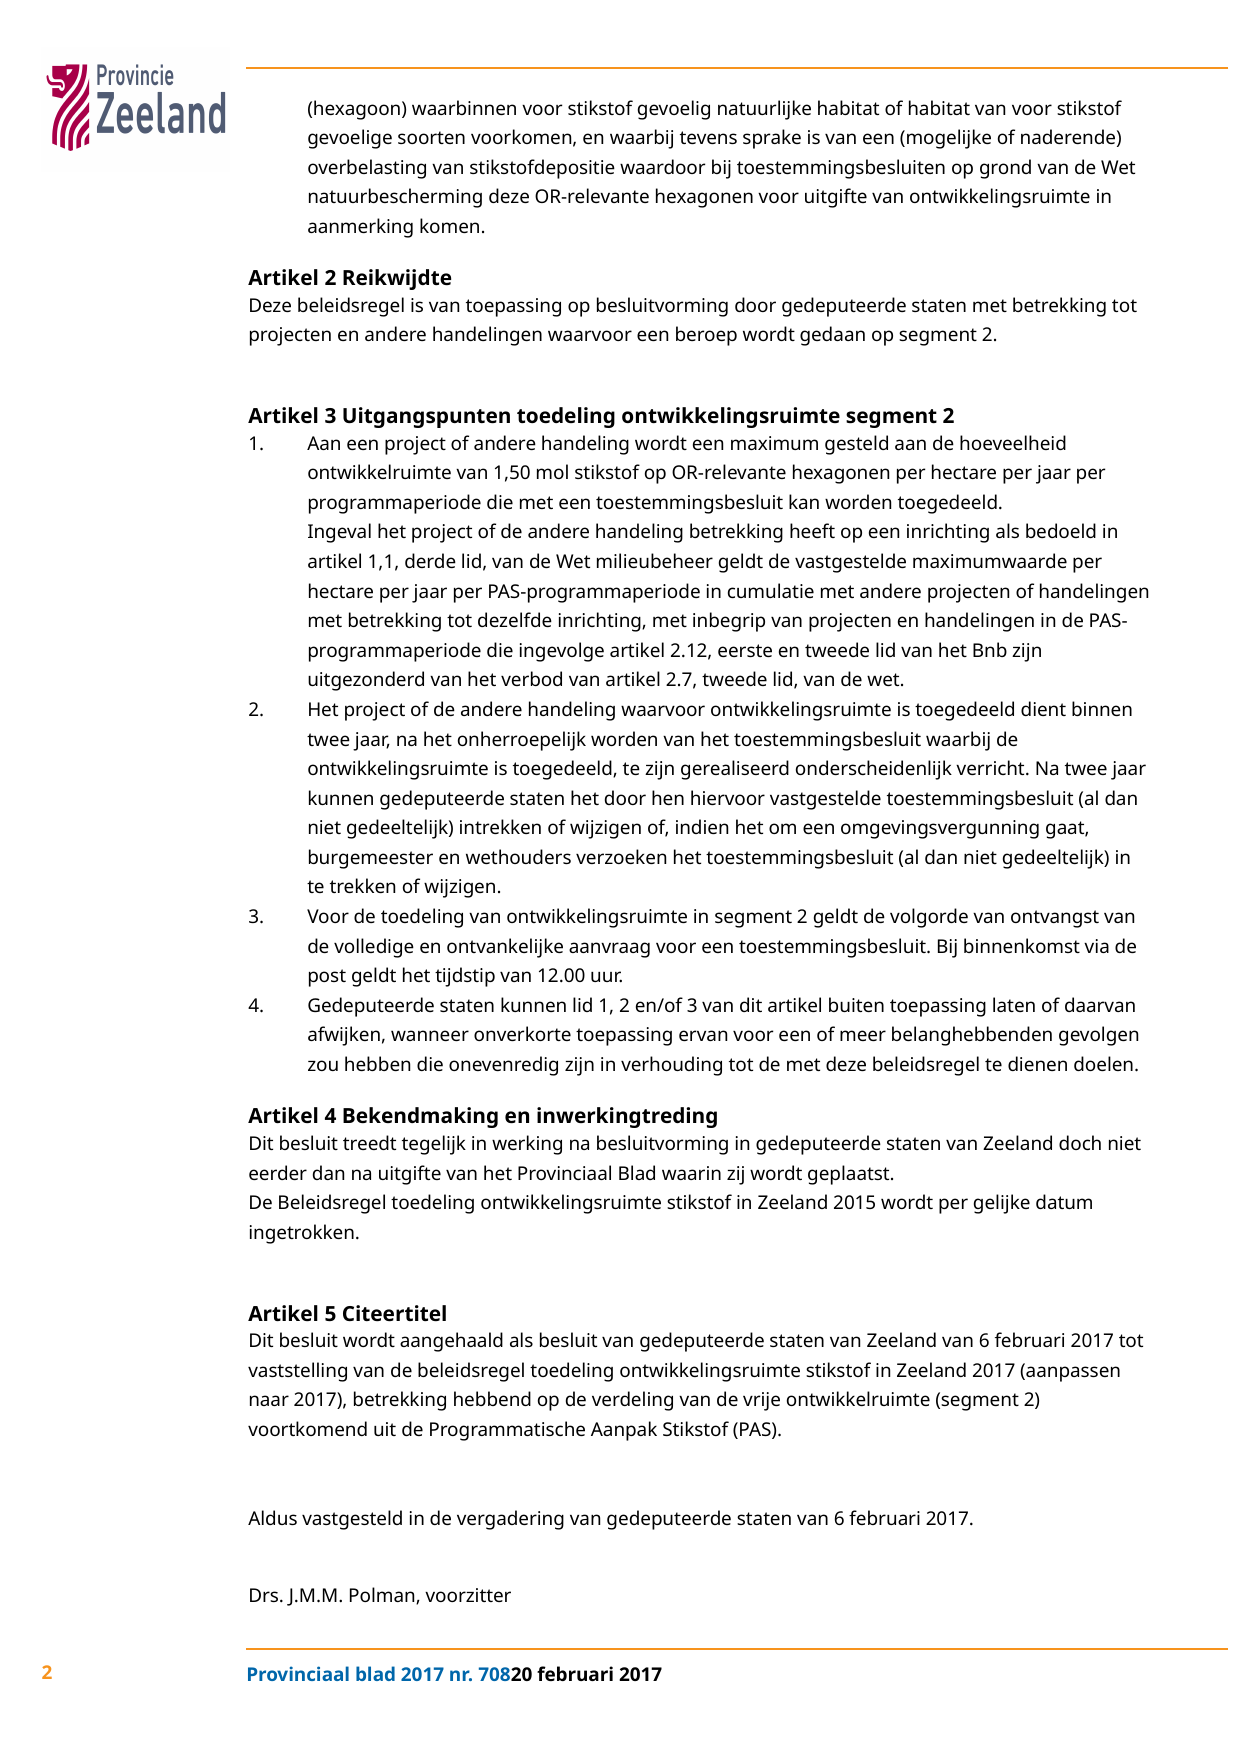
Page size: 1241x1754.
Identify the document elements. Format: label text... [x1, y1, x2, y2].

list (hexagoon) waarbinnen voor stikstof gevoelig natuurlijke habitat of habitat van voor stikstof gevoelige soorten voorkomen, en waarbij tevens sprake is van een (mogelijke of naderende) overbelasting van stikstofdepositie waardoor bij toestemmingsbesluiten op grond van de Wet natuurbescherming deze OR-relevante hexagonen voor uitgifte van ontwikkelingsruimte in aanmerking komen. [248, 95, 1152, 239]
list Aan een project of andere handeling wordt een maximum gesteld aan de hoeveelheid ontwikkelruimte van 1,50 mol stikstof op OR-relevante hexagonen per hectare per jaar per programmaperiode die met een toestemmingsbesluit kan worden toegedeeld. [248, 430, 1152, 515]
text Drs. J.M.M. Polman, voorzitter [248, 1582, 1152, 1608]
list Ingeval het project of de andere handeling betrekking heeft op een inrichting als bedoeld in artikel 1,1, derde lid, van de Wet milieubeheer geldt de vastgestelde maximumwaarde per hectare per jaar per PAS-programmaperiode in cumulatie met andere projecten of handelingen met betrekking tot dezelfde inrichting, met inbegrip van projecten en handelingen in de PAS-programmaperiode die ingevolge artikel 2.12, eerste en tweede lid van het Bnb zijn uitgezonderd van het verbod van artikel 2.7, tweede lid, van de wet. [248, 519, 1152, 692]
text Dit besluit treedt tegelijk in werking na besluitvorming in gedeputeerde staten van Zeeland doch niet eerder dan na uitgifte van het Provinciaal Blad waarin zij wordt geplaatst. [248, 1130, 1152, 1185]
list Voor de toedeling van ontwikkelingsruimte in segment 2 geldt de volgorde van ontvangst van de volledige en ontvankelijke aanvraag voor een toestemmingsbesluit. Bij binnenkomst via de post geldt het tijdstip van 12.00 uur. [248, 903, 1152, 988]
picture [41, 47, 231, 172]
list Gedeputeerde staten kunnen lid 1, 2 en/of 3 van dit artikel buiten toepassing laten of daarvan afwijken, wanneer onverkorte toepassing ervan voor een of meer belanghebbenden gevolgen zou hebben die onevenredig zijn in verhouding tot de met deze beleidsregel te dienen doelen. [248, 992, 1152, 1077]
text Artikel 5 Citeertitel [248, 1299, 1152, 1327]
text Artikel 4 Bekendmaking en inwerkingtreding [248, 1102, 1152, 1130]
list Het project of de andere handeling waarvoor ontwikkelingsruimte is toegedeeld dient binnen twee jaar, na het onherroepelijk worden van het toestemmingsbesluit waarbij de ontwikkelingsruimte is toegedeeld, te zijn gerealiseerd onderscheidenlijk verricht. Na twee jaar kunnen gedeputeerde staten het door hen hiervoor vastgestelde toestemmingsbesluit (al dan niet gedeeltelijk) intrekken of wijzigen of, indien het om een omgevingsvergunning gaat, burgemeester en wethouders verzoeken het toestemmingsbesluit (al dan niet gedeeltelijk) in te trekken of wijzigen. [248, 696, 1152, 899]
text Aldus vastgesteld in de vergadering van gedeputeerde staten van 6 februari 2017. [248, 1505, 1152, 1531]
text Artikel 3 Uitgangspunten toedeling ontwikkelingsruimte segment 2 [248, 402, 1152, 430]
text Deze beleidsregel is van toepassing op besluitvorming door gedeputeerde staten met betrekking tot projecten en andere handelingen waarvoor een beroep wordt gedaan op segment 2. [248, 292, 1152, 347]
text De Beleidsregel toedeling ontwikkelingsruimte stikstof in Zeeland 2015 wordt per gelijke datum ingetrokken. [248, 1189, 1152, 1244]
text Artikel 2 Reikwijdte [248, 263, 1152, 292]
text Dit besluit wordt aangehaald als besluit van gedeputeerde staten van Zeeland van 6 februari 2017 tot vaststelling van de beleidsregel toedeling ontwikkelingsruimte stikstof in Zeeland 2017 (aanpassen naar 2017), betrekking hebbend op de verdeling van de vrije ontwikkelruimte (segment 2) voortkomend uit de Programmatische Aanpak Stikstof (PAS). [248, 1327, 1152, 1442]
